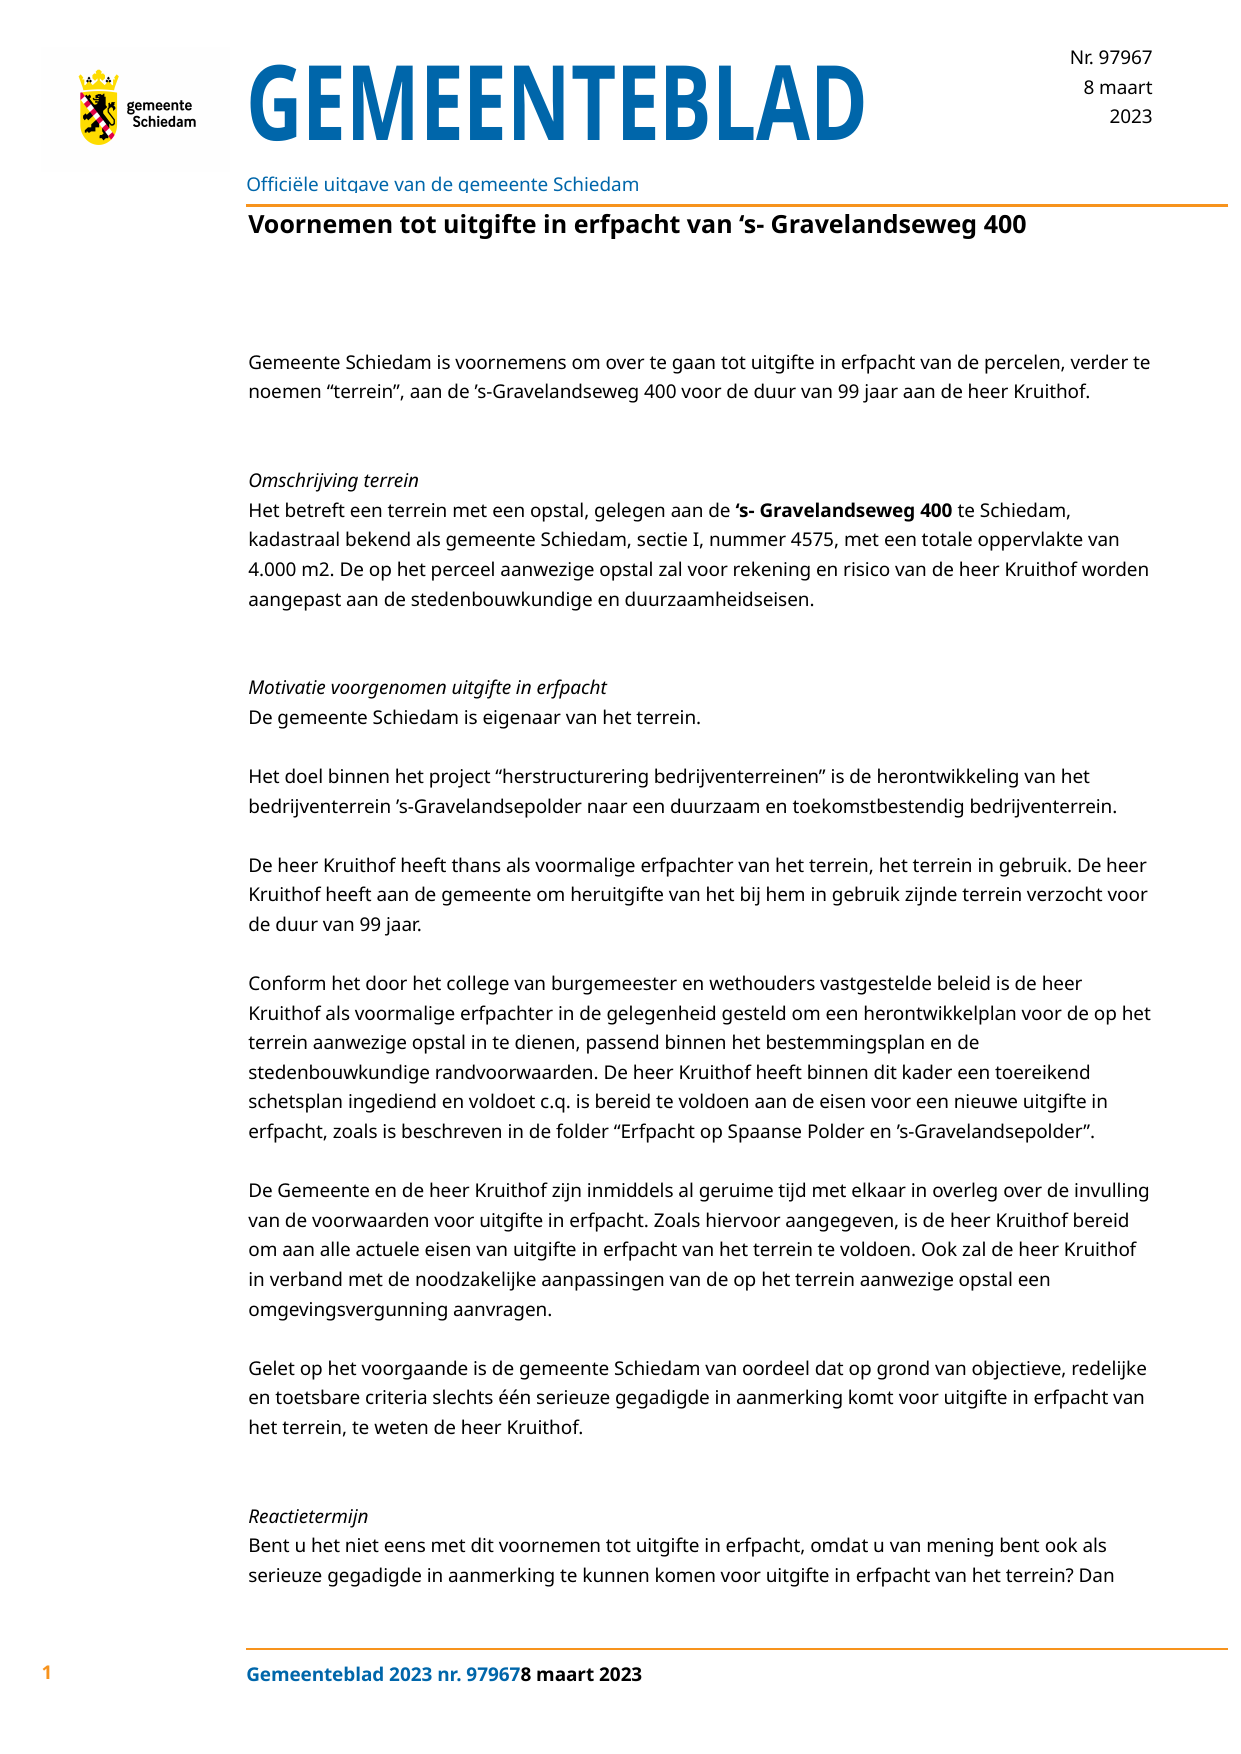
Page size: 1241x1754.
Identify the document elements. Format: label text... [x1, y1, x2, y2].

text De Gemeente en de heer Kruithof zijn inmiddels al geruime tijd met elkaar in overleg over de invulling van de voorwaarden voor uitgifte in erfpacht. Zoals hiervoor aangegeven, is de heer Kruithof bereid om aan alle actuele eisen van uitgifte in erfpacht van het terrein te voldoen. Ook zal de heer Kruithof in verband met de noodzakelijke aanpassingen van de op het terrein aanwezige opstal een omgevingsvergunning aanvragen. [248, 1177, 1152, 1322]
text Het betreft een terrein met een opstal, gelegen aan de ‘s- Gravelandseweg 400 te Schiedam, kadastraal bekend als gemeente Schiedam, sectie I, nummer 4575, met een totale oppervlakte van 4.000 m2. De op het perceel aanwezige opstal zal voor rekening en risico van de heer Kruithof worden aangepast aan de stedenbouwkundige en duurzaamheidseisen. [248, 497, 1152, 612]
text Conform het door het college van burgemeester en wethouders vastgestelde beleid is de heer Kruithof als voormalige erfpachter in de gelegenheid gesteld om een herontwikkelplan voor de op het terrein aanwezige opstal in te dienen, passend binnen het bestemmingsplan en de stedenbouwkundige randvoorwaarden. De heer Kruithof heeft binnen dit kader een toereikend schetsplan ingediend en voldoet c.q. is bereid te voldoen aan de eisen voor een nieuwe uitgifte in erfpacht, zoals is beschreven in de folder “Erfpacht op Spaanse Polder en ’s-Gravelandsepolder”. [248, 970, 1152, 1144]
text Gelet op het voorgaande is de gemeente Schiedam van oordeel dat op grond van objectieve, redelijke en toetsbare criteria slechts één serieuze gegadigde in aanmerking komt voor uitgifte in erfpacht van het terrein, te weten de heer Kruithof. [248, 1355, 1152, 1440]
picture [41, 47, 231, 172]
text Reactietermijn [248, 1503, 1152, 1529]
text De heer Kruithof heeft thans als voormalige erfpachter van het terrein, het terrein in gebruik. De heer Kruithof heeft aan de gemeente om heruitgifte van het bij hem in gebruik zijnde terrein verzocht voor de duur van 99 jaar. [248, 852, 1152, 937]
text Bent u het niet eens met dit voornemen tot uitgifte in erfpacht, omdat u van mening bent ook als serieuze gegadigde in aanmerking te kunnen komen voor uitgifte in erfpacht van het terrein? Dan [248, 1532, 1152, 1588]
text De gemeente Schiedam is eigenaar van het terrein. [248, 704, 1152, 730]
text Voornemen tot uitgifte in erfpacht van ‘s- Gravelandseweg 400 [248, 207, 1152, 241]
text Motivatie voorgenomen uitgifte in erfpacht [248, 674, 1152, 700]
text Gemeente Schiedam is voornemens om over te gaan tot uitgifte in erfpacht van de percelen, verder te noemen “terrein”, aan de ’s-Gravelandseweg 400 voor de duur van 99 jaar aan de heer Kruithof. [248, 349, 1152, 404]
text Omschrijving terrein [248, 467, 1152, 493]
text Het doel binnen het project “herstructurering bedrijventerreinen” is de herontwikkeling van het bedrijventerrein ’s-Gravelandsepolder naar een duurzaam en toekomstbestendig bedrijventerrein. [248, 763, 1152, 819]
